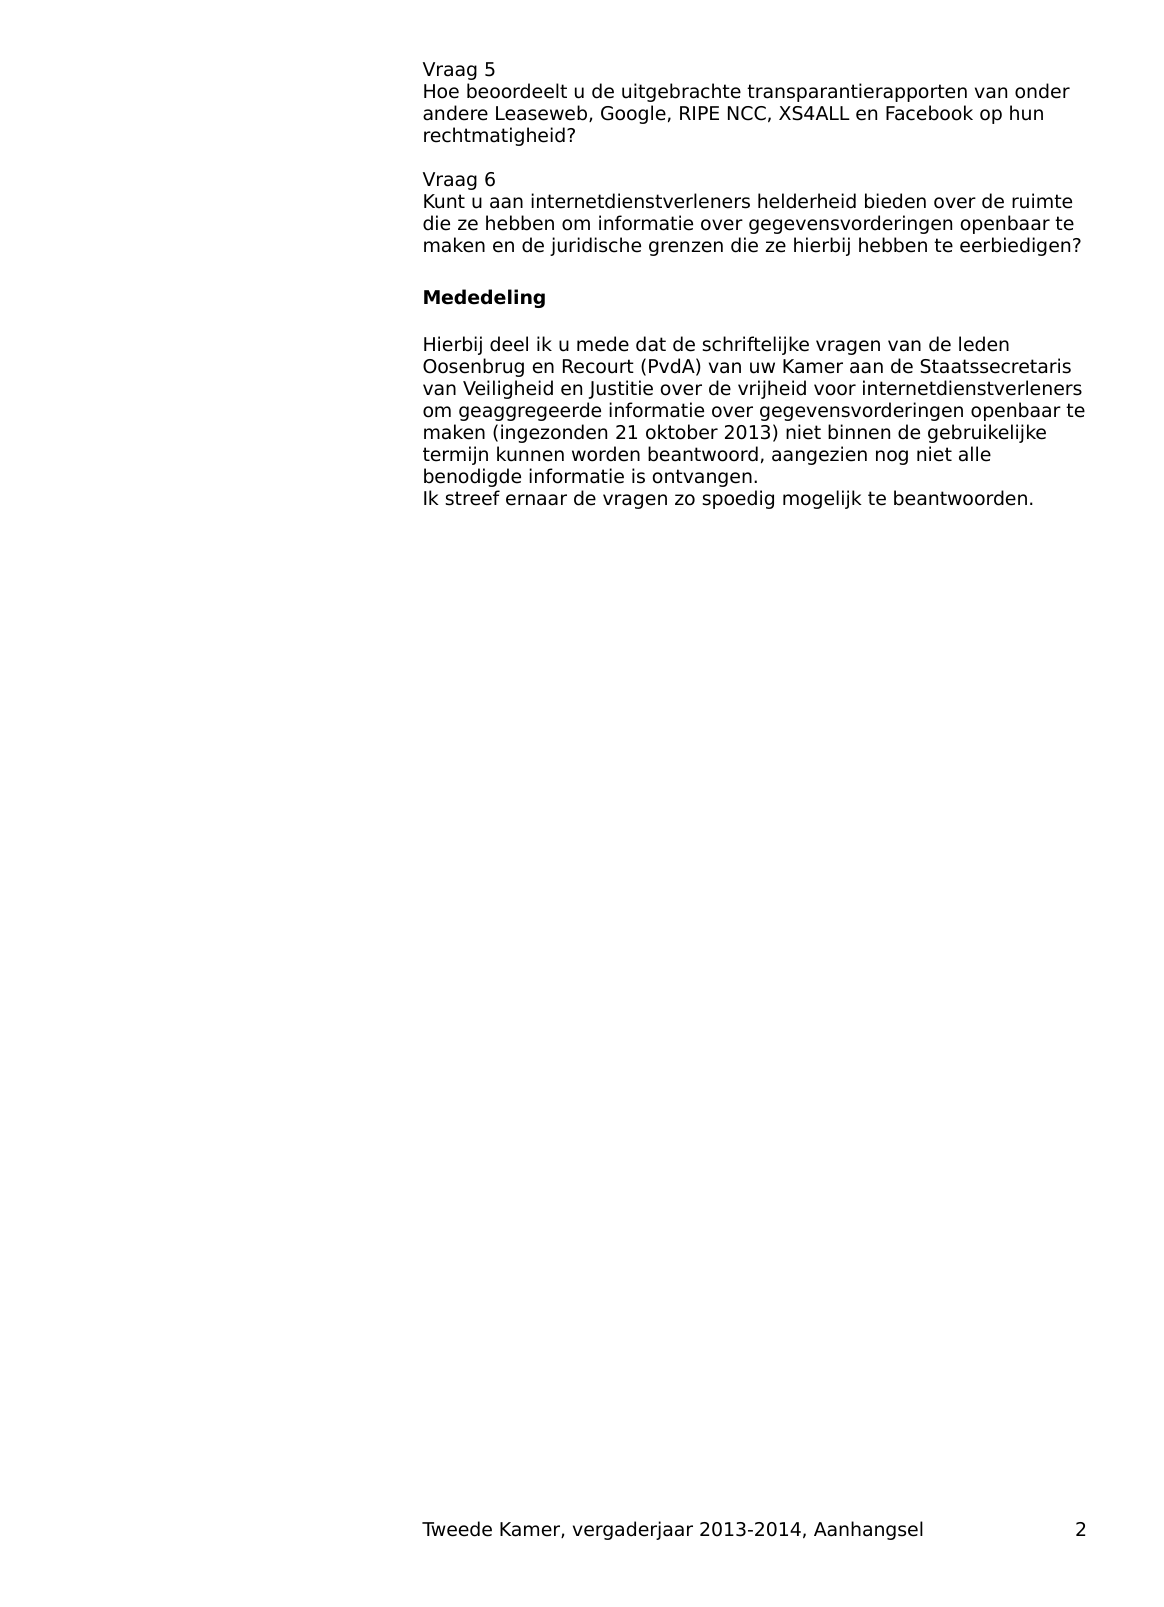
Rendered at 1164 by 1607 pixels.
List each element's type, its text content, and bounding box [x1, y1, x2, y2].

text Vraag 6 [422, 169, 1087, 191]
text Ik streef ernaar de vragen zo spoedig mogelijk te beantwoorden. [422, 488, 1087, 510]
text Hoe beoordeelt u de uitgebrachte transparantierapporten van onder andere Leaseweb, Google, RIPE NCC, XS4ALL en Facebook op hun rechtmatigheid? [422, 81, 1087, 147]
text Kunt u aan internetdienstverleners helderheid bieden over de ruimte die ze hebben om informatie over gegevensvorderingen openbaar te maken en de juridische grenzen die ze hierbij hebben te eerbiedigen? [422, 191, 1087, 257]
text Vraag 5 [422, 59, 1087, 81]
subtitle Mededeling [422, 287, 1087, 309]
text Hierbij deel ik u mede dat de schriftelijke vragen van de leden Oosenbrug en Recourt (PvdA) van uw Kamer aan de Staatssecretaris van Veiligheid en Justitie over de vrijheid voor internetdienstverleners om geaggregeerde informatie over gegevensvorderingen openbaar te maken (ingezonden 21 oktober 2013) niet binnen de gebruikelijke termijn kunnen worden beantwoord, aangezien nog niet alle benodigde informatie is ontvangen. [422, 334, 1087, 488]
